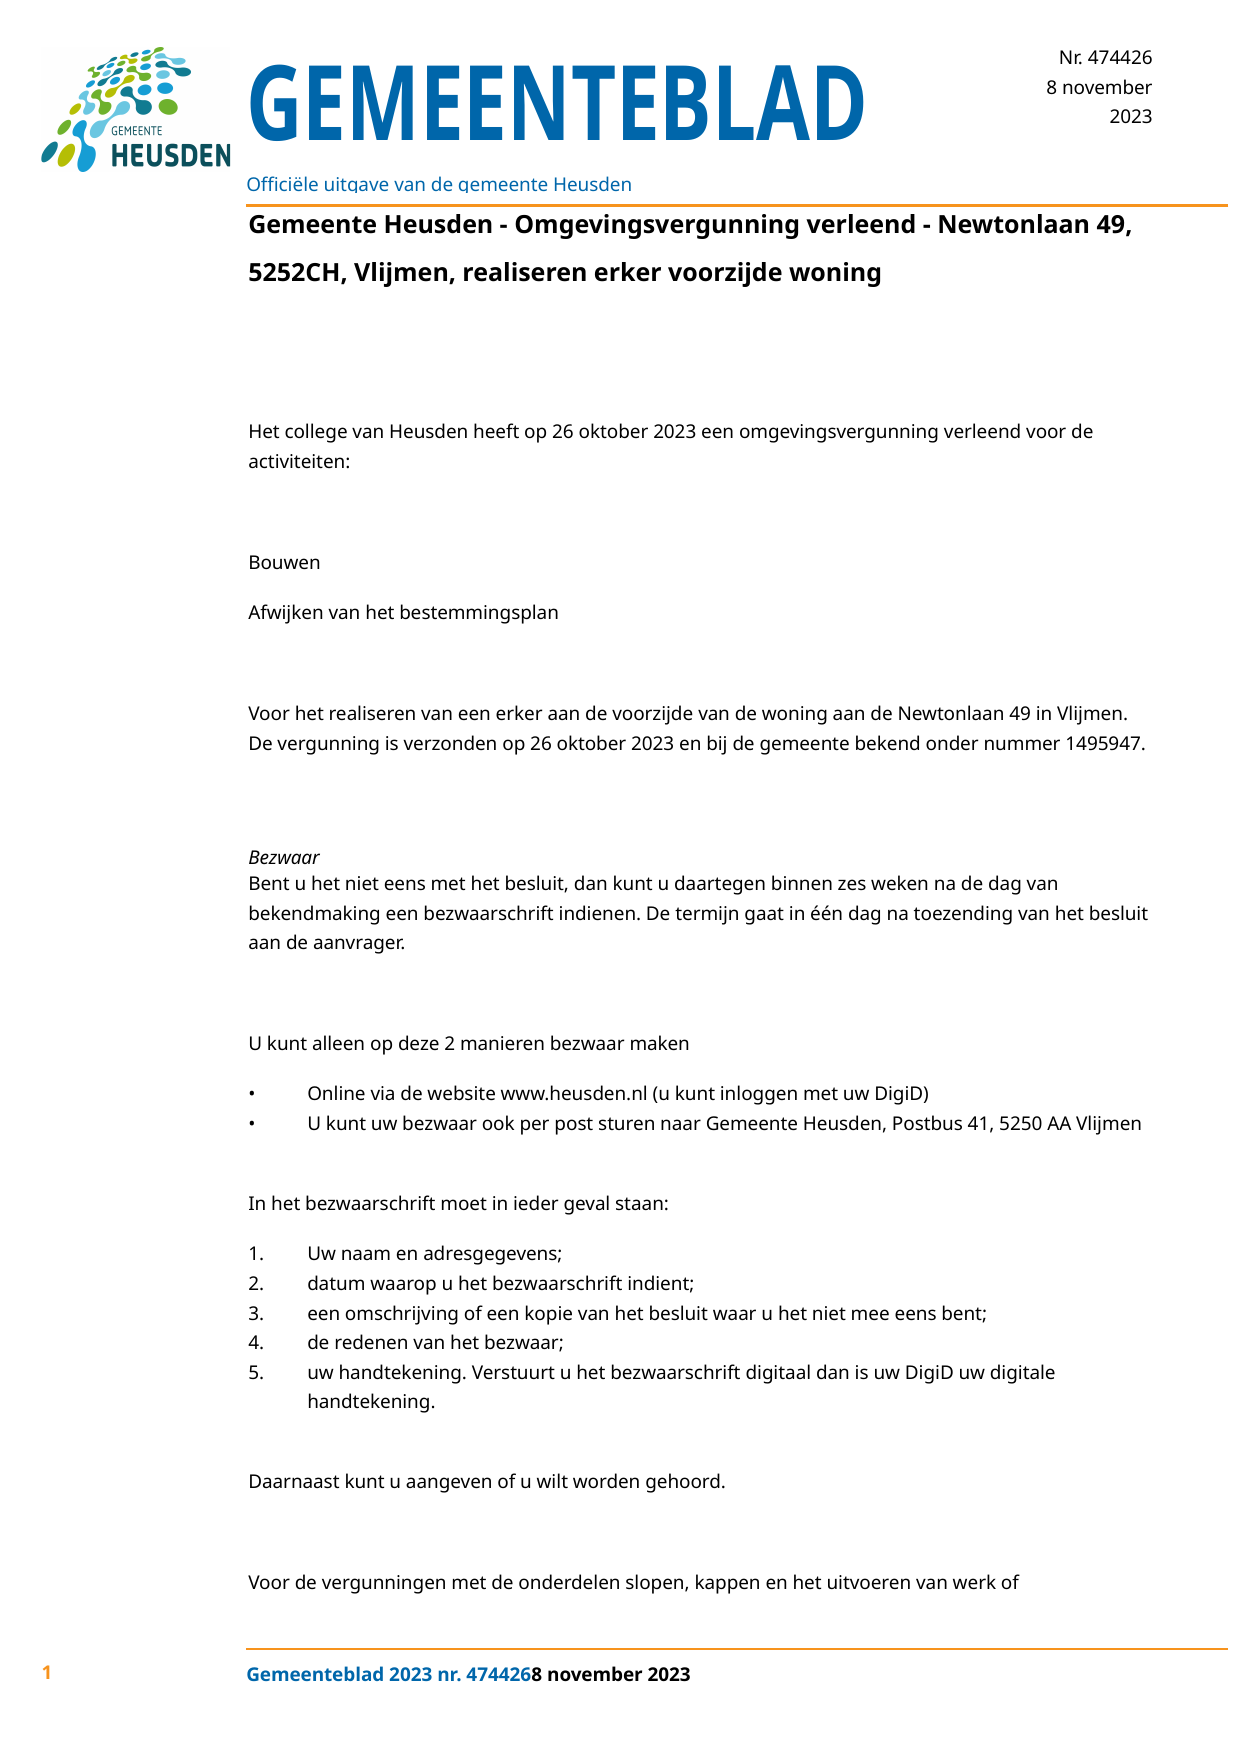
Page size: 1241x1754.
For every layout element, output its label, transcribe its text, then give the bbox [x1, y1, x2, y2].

text Bouwen [248, 549, 1152, 575]
list Online via de website www.heusden.nl (u kunt inloggen met uw DigiD) [248, 1081, 1152, 1106]
list uw handtekening. Verstuurt u het bezwaarschrift digitaal dan is uw DigiD uw digitale handtekening. [248, 1359, 1152, 1414]
text Gemeente Heusden - Omgevingsvergunning verleend - Newtonlaan 49, 5252CH, Vlijmen, realiseren erker voorzijde woning [248, 207, 1152, 288]
picture [41, 47, 231, 172]
text Afwijken van het bestemmingsplan [248, 599, 1152, 625]
text Voor het realiseren van een erker aan de voorzijde van de woning aan de Newtonlaan 49 in Vlijmen. De vergunning is verzonden op 26 oktober 2023 en bij de gemeente bekend onder nummer 1495947. [248, 700, 1152, 756]
text Bent u het niet eens met het besluit, dan kunt u daartegen binnen zes weken na de dag van bekendmaking een bezwaarschrift indienen. De termijn gaat in één dag na toezending van het besluit aan de aanvrager. [248, 870, 1152, 955]
text Voor de vergunningen met de onderdelen slopen, kappen en het uitvoeren van werk of [248, 1569, 1152, 1595]
list datum waarop u het bezwaarschrift indient; [248, 1270, 1152, 1296]
list Uw naam en adresgegevens; [248, 1241, 1152, 1266]
text In het bezwaarschrift moet in ieder geval staan: [248, 1190, 1152, 1216]
list U kunt uw bezwaar ook per post sturen naar Gemeente Heusden, Postbus 41, 5250 AA Vlijmen [248, 1110, 1152, 1136]
text U kunt alleen op deze 2 manieren bezwaar maken [248, 1030, 1152, 1056]
text Bezwaar [248, 844, 1152, 870]
list de redenen van het bezwaar; [248, 1329, 1152, 1355]
text Het college van Heusden heeft op 26 oktober 2023 een omgevingsvergunning verleend voor de activiteiten: [248, 419, 1152, 474]
list een omschrijving of een kopie van het besluit waar u het niet mee eens bent; [248, 1300, 1152, 1325]
text Daarnaast kunt u aangeven of u wilt worden gehoord. [248, 1468, 1152, 1494]
